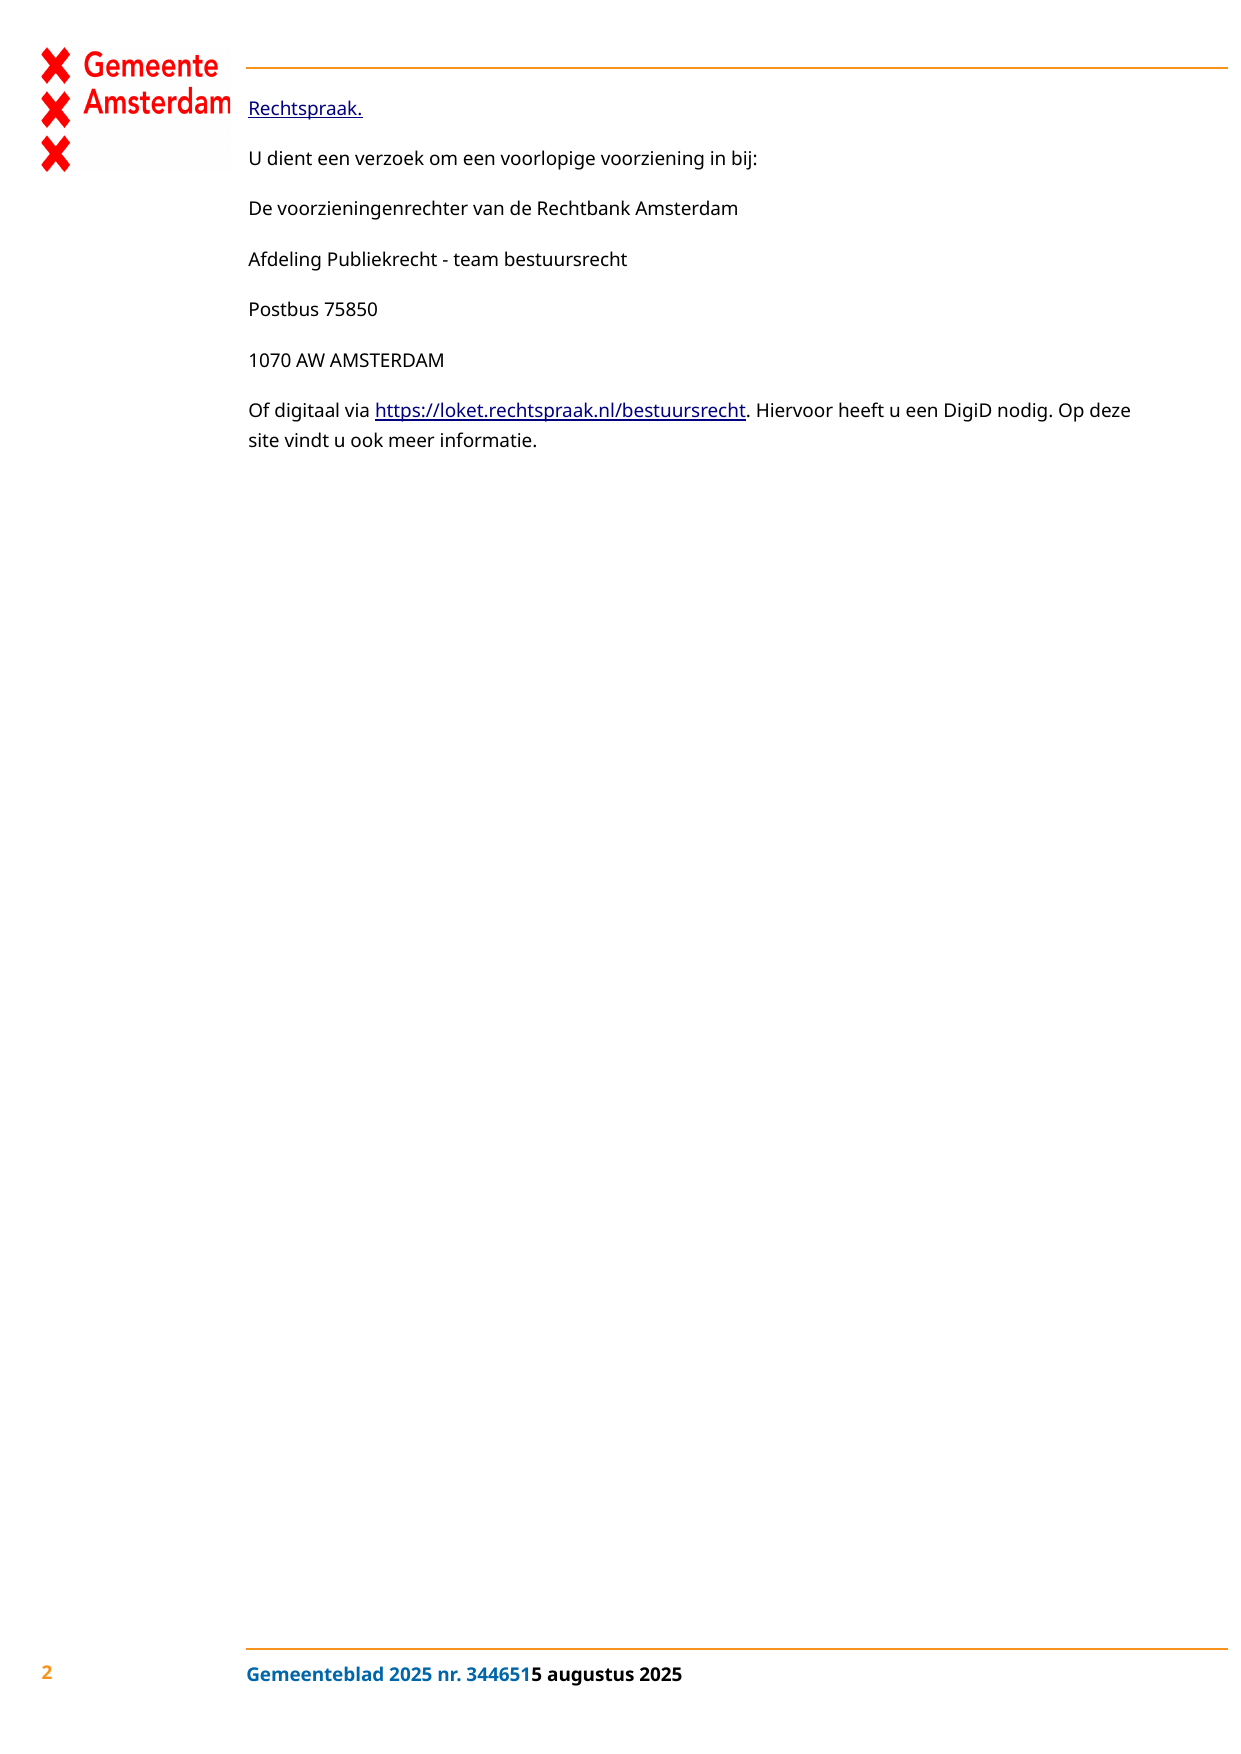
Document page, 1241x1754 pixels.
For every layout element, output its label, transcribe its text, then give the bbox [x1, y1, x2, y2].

text Postbus 75850 [248, 296, 1152, 322]
text De voorzieningenrechter van de Rechtbank Amsterdam [248, 196, 1152, 221]
text Afdeling Publiekrecht - team bestuursrecht [248, 246, 1152, 272]
picture [41, 47, 231, 172]
text Of digitaal via https://loket.rechtspraak.nl/bestuursrecht. Hiervoor heeft u een DigiD nodig. Op deze site vindt u ook meer informatie. [248, 397, 1152, 453]
text U dient een verzoek om een voorlopige voorziening in bij: [248, 145, 1152, 171]
text Rechtspraak. [248, 95, 1152, 121]
text 1070 AW AMSTERDAM [248, 347, 1152, 373]
